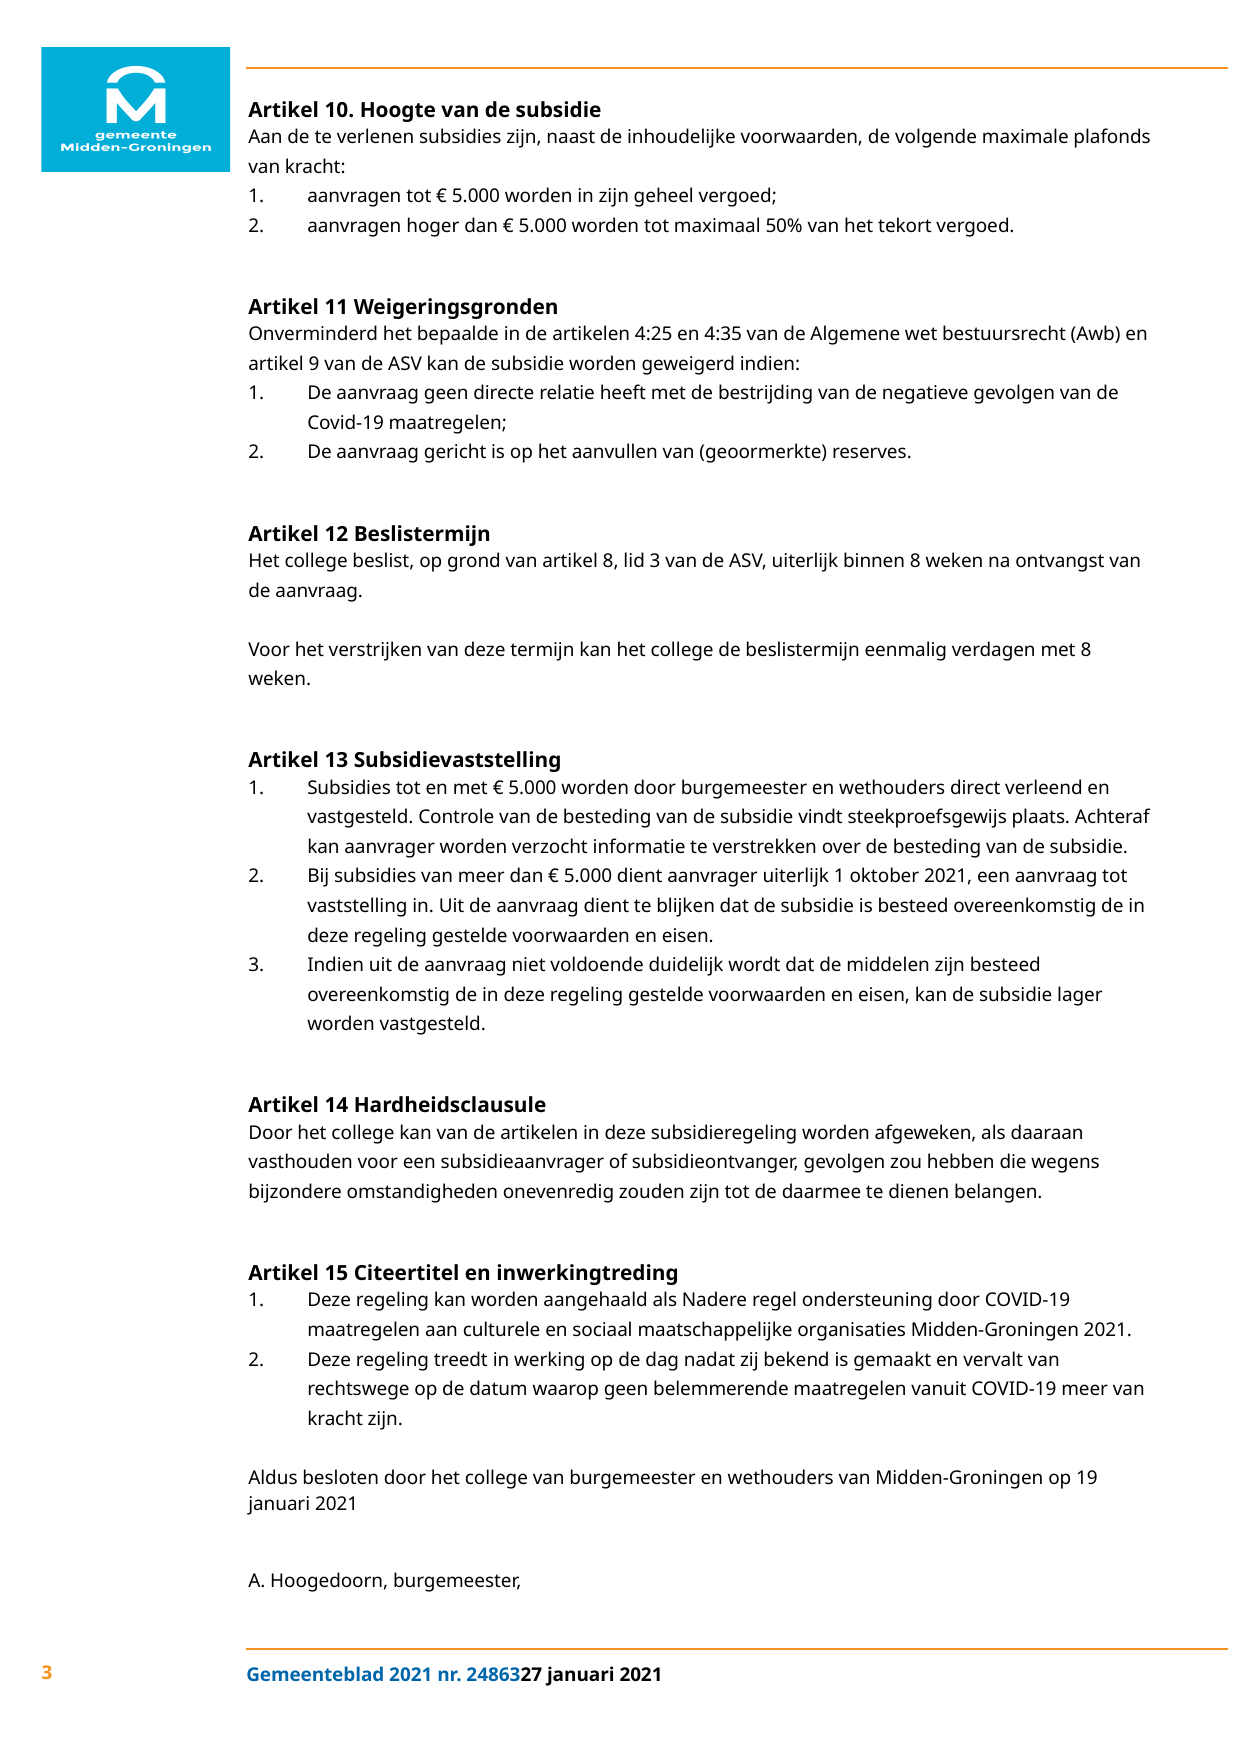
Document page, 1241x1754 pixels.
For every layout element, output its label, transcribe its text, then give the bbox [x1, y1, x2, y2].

text Voor het verstrijken van deze termijn kan het college de beslistermijn eenmalig verdagen met 8 weken. [248, 636, 1152, 691]
list Deze regeling treedt in werking op de dag nadat zij bekend is gemaakt en vervalt van rechtswege op de datum waarop geen belemmerende maatregelen vanuit COVID-19 meer van kracht zijn. [248, 1346, 1152, 1431]
text Het college beslist, op grond van artikel 8, lid 3 van de ASV, uiterlijk binnen 8 weken na ontvangst van de aanvraag. [248, 547, 1152, 602]
list Subsidies tot en met € 5.000 worden door burgemeester en wethouders direct verleend en vastgesteld. Controle van de besteding van de subsidie vindt steekproefsgewijs plaats. Achteraf kan aanvrager worden verzocht informatie te verstrekken over de besteding van de subsidie. [248, 774, 1152, 859]
picture [108, 66, 164, 82]
list De aanvraag gericht is op het aanvullen van (geoormerkte) reserves. [248, 439, 1152, 464]
list aanvragen hoger dan € 5.000 worden tot maximaal 50% van het tekort vergoed. [248, 212, 1152, 238]
text Artikel 14 Hardheidsclausule [248, 1091, 1152, 1119]
text Artikel 10. Hoogte van de subsidie [248, 95, 1152, 123]
list Indien uit de aanvraag niet voldoende duidelijk wordt dat de middelen zijn besteed overeenkomstig de in deze regeling gestelde voorwaarden en eisen, kan de subsidie lager worden vastgesteld. [248, 951, 1152, 1036]
text Artikel 12 Beslistermijn [248, 519, 1152, 547]
list Deze regeling kan worden aangehaald als Nadere regel ondersteuning door COVID-19 maatregelen aan culturele en sociaal maatschappelijke organisaties Midden-Groningen 2021. [248, 1287, 1152, 1342]
text Aldus besloten door het college van burgemeester en wethouders van Midden-Groningen op 19 januari 2021 [248, 1464, 1152, 1516]
text Door het college kan van de artikelen in deze subsidieregeling worden afgeweken, als daaraan vasthouden voor een subsidieaanvrager of subsidieontvanger, gevolgen zou hebben die wegens bijzondere omstandigheden onevenredig zouden zijn tot de daarmee te dienen belangen. [248, 1119, 1152, 1204]
list De aanvraag geen directe relatie heeft met de bestrijding van de negatieve gevolgen van de Covid-19 maatregelen; [248, 379, 1152, 435]
text Artikel 13 Subsidievaststelling [248, 746, 1152, 774]
picture [107, 89, 165, 122]
text A. Hoogedoorn, burgemeester, [248, 1567, 1152, 1593]
text Onverminderd het bepaalde in de artikelen 4:25 en 4:35 van de Algemene wet bestuursrecht (Awb) en artikel 9 van de ASV kan de subsidie worden geweigerd indien: [248, 320, 1152, 376]
picture [184, 146, 190, 153]
text Artikel 15 Citeertitel en inwerkingtreding [248, 1258, 1152, 1287]
text Aan de te verlenen subsidies zijn, naast de inhoudelijke voorwaarden, de volgende maximale plafonds van kracht: [248, 123, 1152, 178]
list Bij subsidies van meer dan € 5.000 dient aanvrager uiterlijk 1 oktober 2021, een aanvraag tot vaststelling in. Uit de aanvraag dient te blijken dat de subsidie is besteed overeenkomstig de in deze regeling gestelde voorwaarden en eisen. [248, 863, 1152, 948]
list aanvragen tot € 5.000 worden in zijn geheel vergoed; [248, 182, 1152, 208]
text Artikel 11 Weigeringsgronden [248, 292, 1152, 320]
